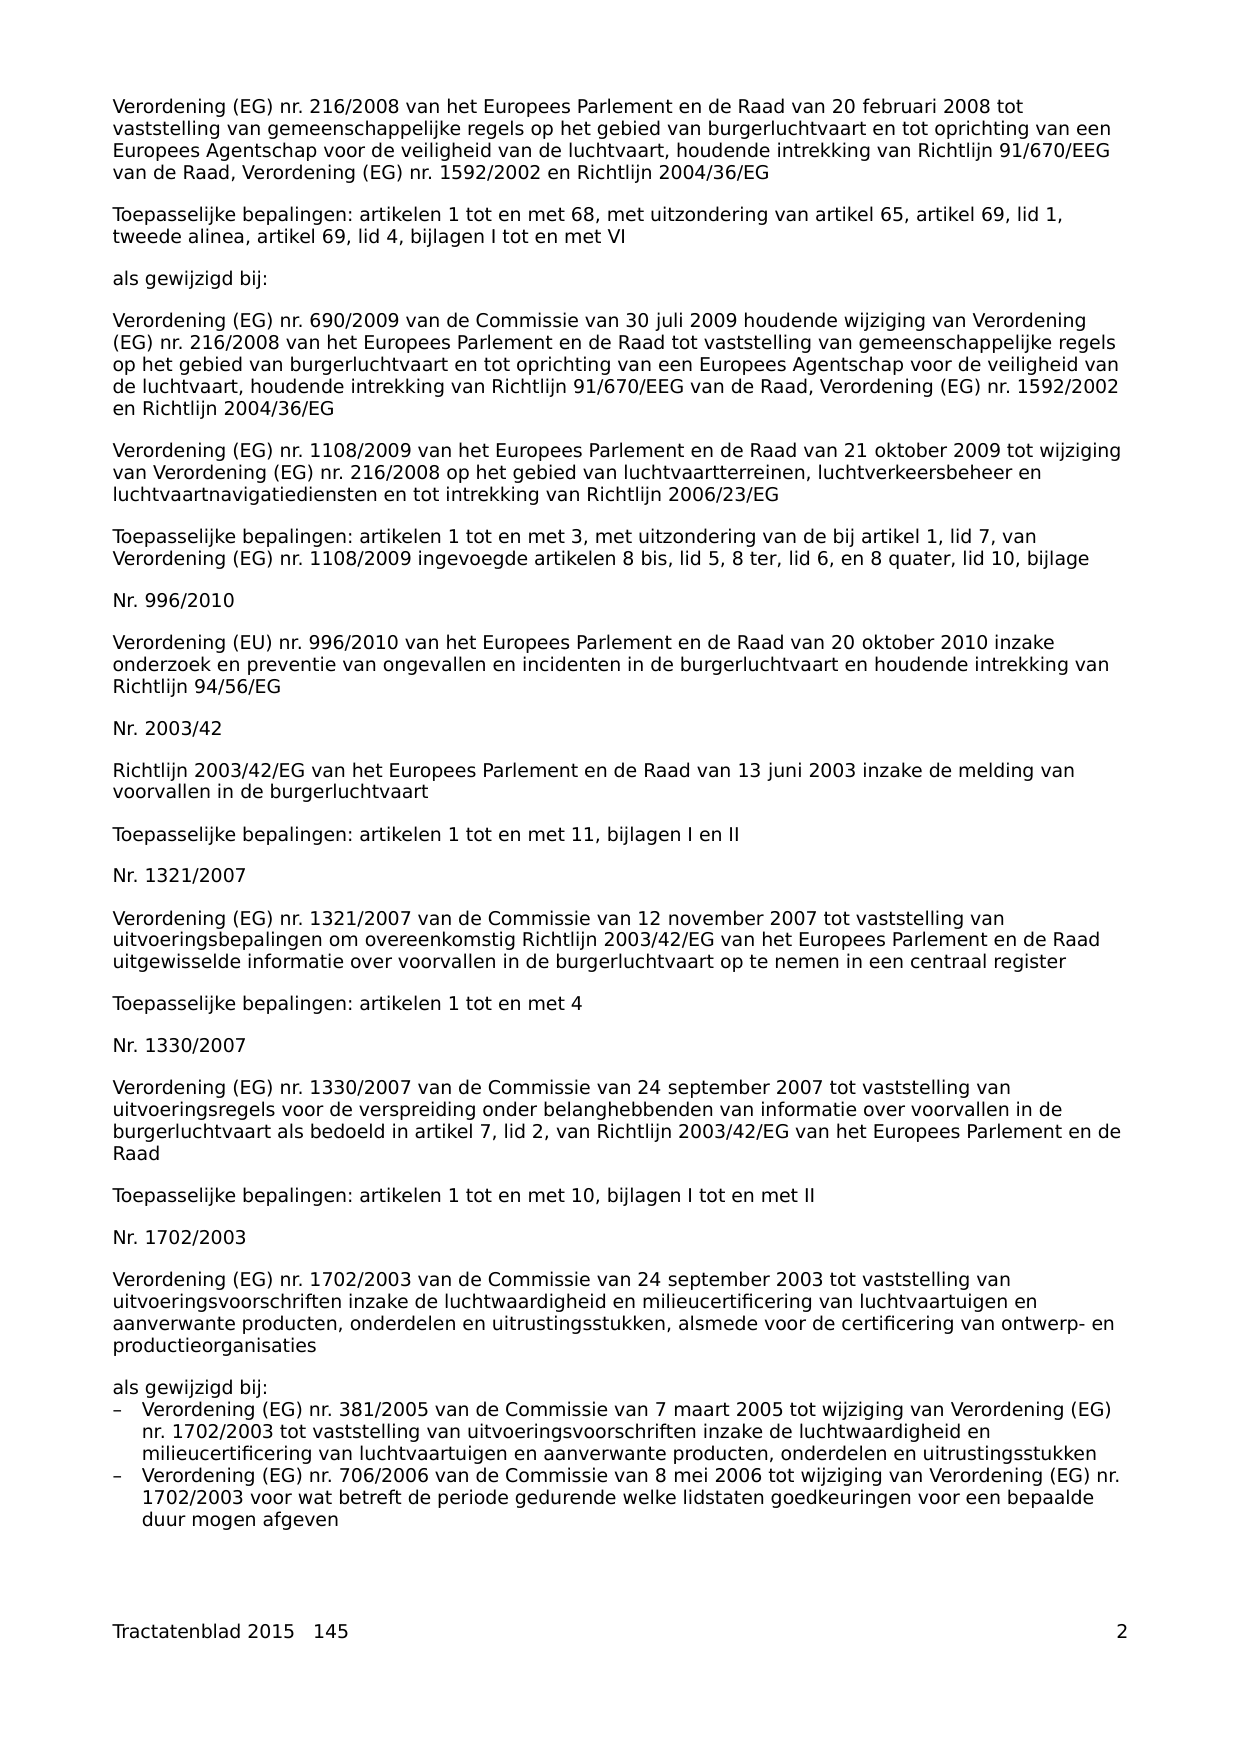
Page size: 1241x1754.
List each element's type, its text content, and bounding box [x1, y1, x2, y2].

text Nr. 1702/2003 [112, 1227, 1128, 1249]
text Nr. 996/2010 [112, 589, 1128, 612]
text Richtlĳn 2003/42/EG van het Europees Parlement en de Raad van 13 juni 2003 inzake de melding van voorvallen in de burgerluchtvaart [112, 759, 1128, 803]
text Verordening (EG) nr. 1702/2003 van de Commissie van 24 september 2003 tot vaststelling van uitvoeringsvoorschriften inzake de luchtwaardigheid en milieucertificering van luchtvaartuigen en aanverwante producten, onderdelen en uitrustingsstukken, alsmede voor de certificering van ontwerp- en productieorganisaties [112, 1269, 1128, 1357]
text Nr. 1330/2007 [112, 1035, 1128, 1057]
text Toepasselijke bepalingen: artikelen 1 tot en met 10, bijlagen I tot en met II [112, 1185, 1128, 1207]
text Verordening (EG) nr. 1108/2009 van het Europees Parlement en de Raad van 21 oktober 2009 tot wijziging van Verordening (EG) nr. 216/2008 op het gebied van luchtvaartterreinen, luchtverkeersbeheer en luchtvaartnavigatiediensten en tot intrekking van Richtlijn 2006/23/EG [112, 440, 1128, 506]
text Verordening (EG) nr. 690/2009 van de Commissie van 30 juli 2009 houdende wijziging van Verordening (EG) nr. 216/2008 van het Europees Parlement en de Raad tot vaststelling van gemeenschappelijke regels op het gebied van burgerluchtvaart en tot oprichting van een Europees Agentschap voor de veiligheid van de luchtvaart, houdende intrekking van Richtlijn 91/670/EEG van de Raad, Verordening (EG) nr. 1592/2002 en Richtlijn 2004/36/EG [112, 310, 1128, 420]
text Toepasselijke bepalingen: artikelen 1 tot en met 4 [112, 993, 1128, 1015]
text Toepasselijke bepalingen: artikelen 1 tot en met 11, bijlagen I en II [112, 823, 1128, 845]
text Verordening (EU) nr. 996/2010 van het Europees Parlement en de Raad van 20 oktober 2010 inzake onderzoek en preventie van ongevallen en incidenten in de burgerluchtvaart en houdende intrekking van Richtlijn 94/56/EG [112, 632, 1128, 697]
text Nr. 1321/2007 [112, 865, 1128, 887]
text Verordening (EG) nr. 216/2008 van het Europees Parlement en de Raad van 20 februari 2008 tot vaststelling van gemeenschappelijke regels op het gebied van burgerluchtvaart en tot oprichting van een Europees Agentschap voor de veiligheid van de luchtvaart, houdende intrekking van Richtlijn 91/670/EEG van de Raad, Verordening (EG) nr. 1592/2002 en Richtlijn 2004/36/EG [112, 96, 1128, 184]
text Nr. 2003/42 [112, 717, 1128, 739]
text Verordening (EG) nr. 1330/2007 van de Commissie van 24 september 2007 tot vaststelling van uitvoeringsregels voor de verspreiding onder belanghebbenden van informatie over voorvallen in de burgerluchtvaart als bedoeld in artikel 7, lid 2, van Richtlijn 2003/42/EG van het Europees Parlement en de Raad [112, 1077, 1128, 1165]
text Verordening (EG) nr. 1321/2007 van de Commissie van 12 november 2007 tot vaststelling van uitvoeringsbepalingen om overeenkomstig Richtlijn 2003/42/EG van het Europees Parlement en de Raad uitgewisselde informatie over voorvallen in de burgerluchtvaart op te nemen in een centraal register [112, 907, 1128, 973]
text – Verordening (EG) nr. 381/2005 van de Commissie van 7 maart 2005 tot wijziging van Verordening (EG) nr. 1702/2003 tot vaststelling van uitvoeringsvoorschriften inzake de luchtwaardigheid en milieucertificering van luchtvaartuigen en aanverwante producten, onderdelen en uitrustingsstukken [112, 1399, 1128, 1465]
text – Verordening (EG) nr. 706/2006 van de Commissie van 8 mei 2006 tot wijziging van Verordening (EG) nr. 1702/2003 voor wat betreft de periode gedurende welke lidstaten goedkeuringen voor een bepaalde duur mogen afgeven [112, 1465, 1128, 1531]
text als gewijzigd bij: [112, 1377, 1128, 1399]
text Toepasselijke bepalingen: artikelen 1 tot en met 3, met uitzondering van de bij artikel 1, lid 7, van Verordening (EG) nr. 1108/2009 ingevoegde artikelen 8 bis, lid 5, 8 ter, lid 6, en 8 quater, lid 10, bijlage [112, 526, 1128, 569]
text Toepasselijke bepalingen: artikelen 1 tot en met 68, met uitzondering van artikel 65, artikel 69, lid 1, tweede alinea, artikel 69, lid 4, bijlagen I tot en met VI [112, 204, 1128, 248]
text als gewijzigd bij: [112, 268, 1128, 290]
